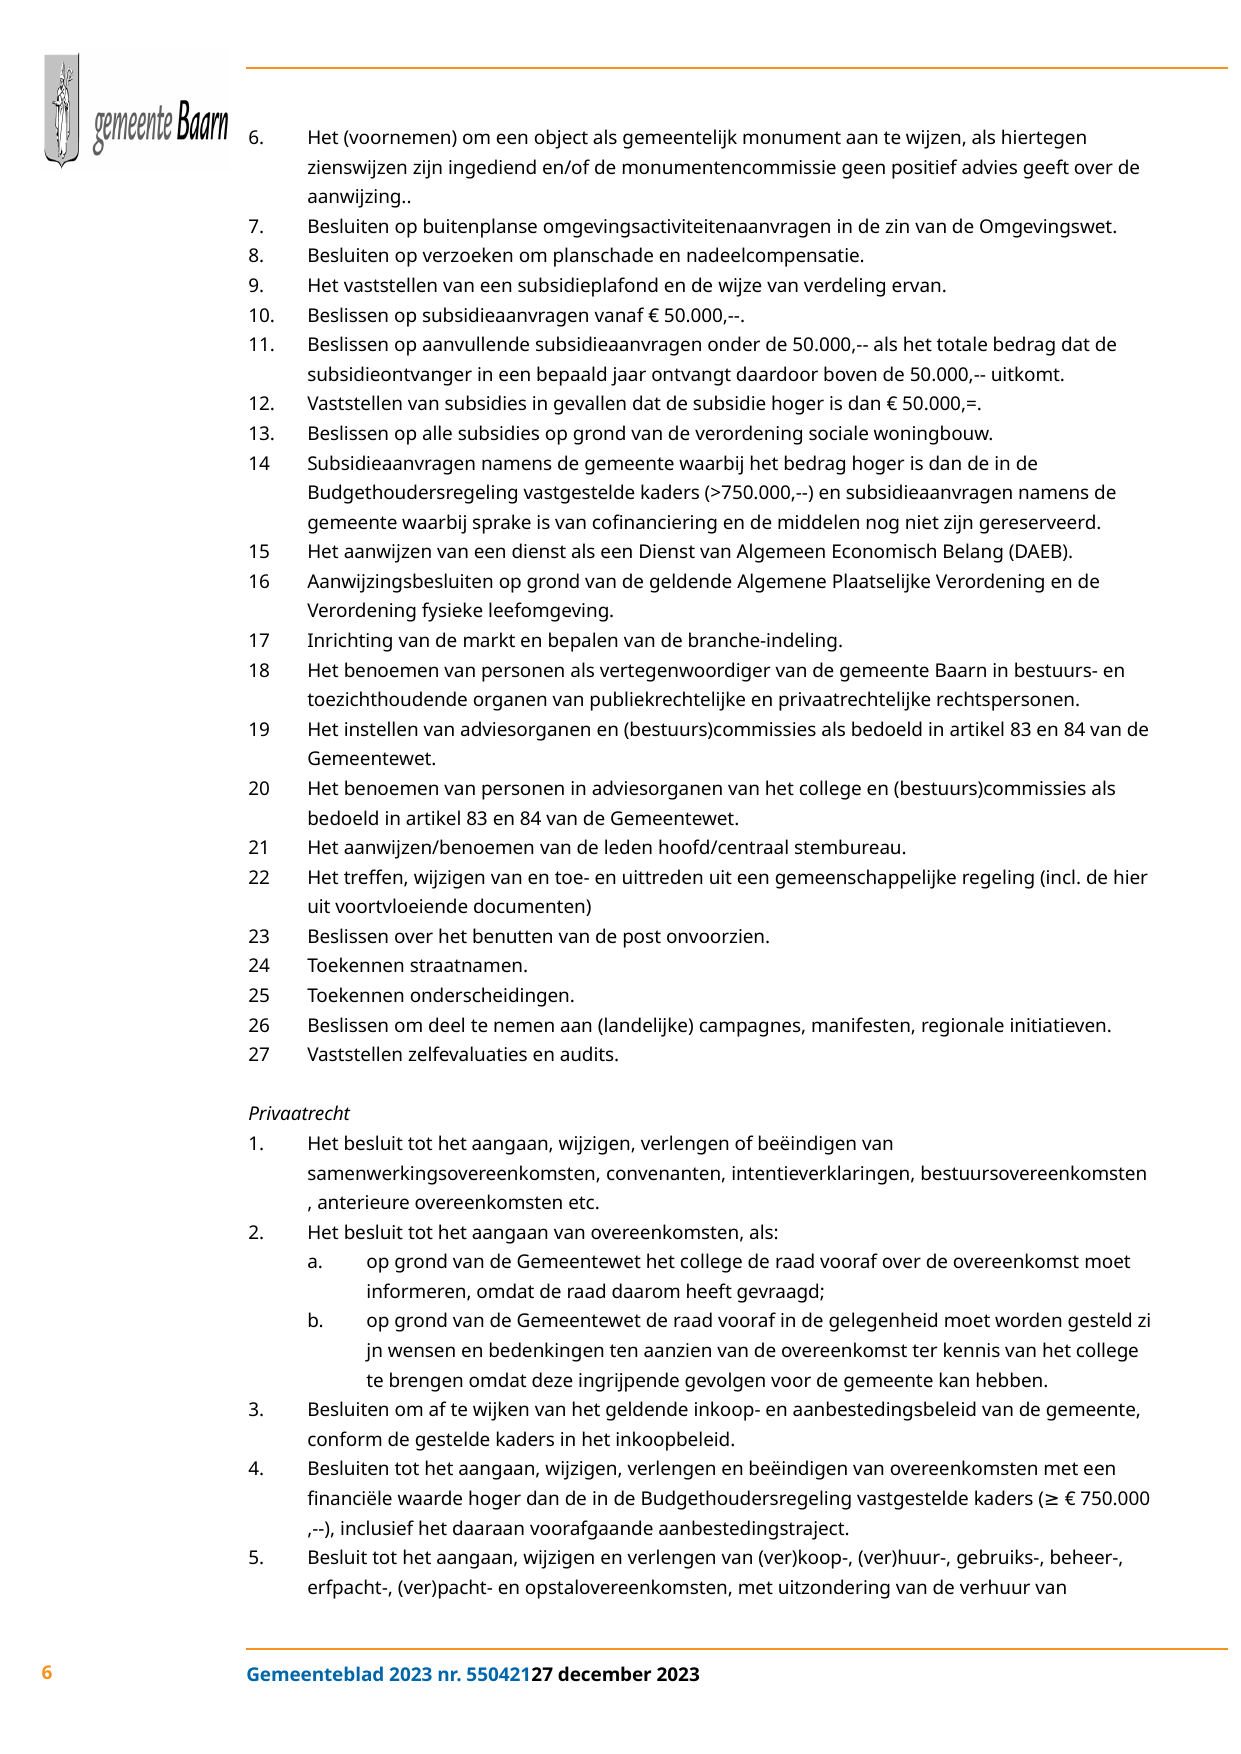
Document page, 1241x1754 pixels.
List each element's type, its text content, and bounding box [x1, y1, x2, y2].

list Beslissen op alle subsidies op grond van de verordening sociale woningbouw. [248, 420, 1152, 446]
list Inrichting van de markt en bepalen van de branche-indeling. [248, 627, 1152, 653]
list Het instellen van adviesorganen en (bestuurs)commissies als bedoeld in artikel 83 en 84 van de Gemeentewet. [248, 716, 1152, 771]
list op grond van de Gemeentewet het college de raad vooraf over de overeenkomst moet informeren, omdat de raad daarom heeft gevraagd; [307, 1248, 1152, 1304]
list Het aanwijzen van een dienst als een Dienst van Algemeen Economisch Belang (DAEB). [248, 538, 1152, 564]
list Besluit tot het aangaan, wijzigen en verlengen van (ver)koop-, (ver)huur-, gebruiks-, beheer-, erfpacht-, (ver)pacht- en opstalovereenkomsten, met uitzondering van de verhuur van [248, 1544, 1152, 1600]
list Vaststellen van subsidies in gevallen dat de subsidie hoger is dan € 50.000,=. [248, 391, 1152, 416]
list Besluiten op verzoeken om planschade en nadeelcompensatie. [248, 243, 1152, 268]
list Toekennen onderscheidingen. [248, 982, 1152, 1008]
list Het aanwijzen/benoemen van de leden hoofd/centraal stembureau. [248, 834, 1152, 860]
list Vaststellen zelfevaluaties en audits. [248, 1041, 1152, 1067]
list Besluiten op buitenplanse omgevingsactiviteitenaanvragen in de zin van de Omgevingswet. [248, 213, 1152, 239]
list Beslissen op aanvullende subsidieaanvragen onder de 50.000,-- als het totale bedrag dat de subsidieontvanger in een bepaald jaar ontvangt daardoor boven de 50.000,-- uitkomt. [248, 331, 1152, 387]
list Besluiten om af te wijken van het geldende inkoop- en aanbestedingsbeleid van de gemeente, conform de gestelde kaders in het inkoopbeleid. [248, 1396, 1152, 1452]
list Het treffen, wijzigen van en toe- en uittreden uit een gemeenschappelijke regeling (incl. de hieruit voortvloeiende documenten) [248, 864, 1152, 919]
picture [41, 47, 231, 172]
list Het besluit tot het aangaan, wijzigen, verlengen of beëindigen van samenwerkingsovereenkomsten, convenanten, intentieverklaringen, bestuursovereenkomsten, anterieure overeenkomsten etc. [248, 1130, 1152, 1215]
list op grond van de Gemeentewet de raad vooraf in de gelegenheid moet worden gesteld zijn wensen en bedenkingen ten aanzien van de overeenkomst ter kennis van het college te brengen omdat deze ingrijpende gevolgen voor de gemeente kan hebben. [307, 1308, 1152, 1393]
list Het besluit tot het aangaan van overeenkomsten, als: [248, 1219, 1152, 1245]
list Het (voornemen) om een object als gemeentelijk monument aan te wijzen, als hiertegen zienswijzen zijn ingediend en/of de monumentencommissie geen positief advies geeft over de aanwijzing.. [248, 124, 1152, 209]
list Aanwijzingsbesluiten op grond van de geldende Algemene Plaatselijke Verordening en de Verordening fysieke leefomgeving. [248, 568, 1152, 623]
list Het benoemen van personen als vertegenwoordiger van de gemeente Baarn in bestuurs- en toezichthoudende organen van publiekrechtelijke en privaatrechtelijke rechtspersonen. [248, 657, 1152, 712]
list Besluiten tot het aangaan, wijzigen, verlengen en beëindigen van overeenkomsten met een financiële waarde hoger dan de in de Budgethoudersregeling vastgestelde kaders (≥ € 750.000,--), inclusief het daaraan voorafgaande aanbestedingstraject. [248, 1456, 1152, 1541]
list Beslissen op subsidieaanvragen vanaf € 50.000,--. [248, 302, 1152, 328]
list Het benoemen van personen in adviesorganen van het college en (bestuurs)commissies als bedoeld in artikel 83 en 84 van de Gemeentewet. [248, 775, 1152, 831]
list Beslissen om deel te nemen aan (landelijke) campagnes, manifesten, regionale initiatieven. [248, 1012, 1152, 1038]
list Beslissen over het benutten van de post onvoorzien. [248, 923, 1152, 949]
text Privaatrecht [248, 1101, 1152, 1126]
list Het vaststellen van een subsidieplafond en de wijze van verdeling ervan. [248, 272, 1152, 298]
list Toekennen straatnamen. [248, 953, 1152, 978]
list Subsidieaanvragen namens de gemeente waarbij het bedrag hoger is dan de in de Budgethoudersregeling vastgestelde kaders (>750.000,--) en subsidieaanvragen namens de gemeente waarbij sprake is van cofinanciering en de middelen nog niet zijn gereserveerd. [248, 450, 1152, 535]
